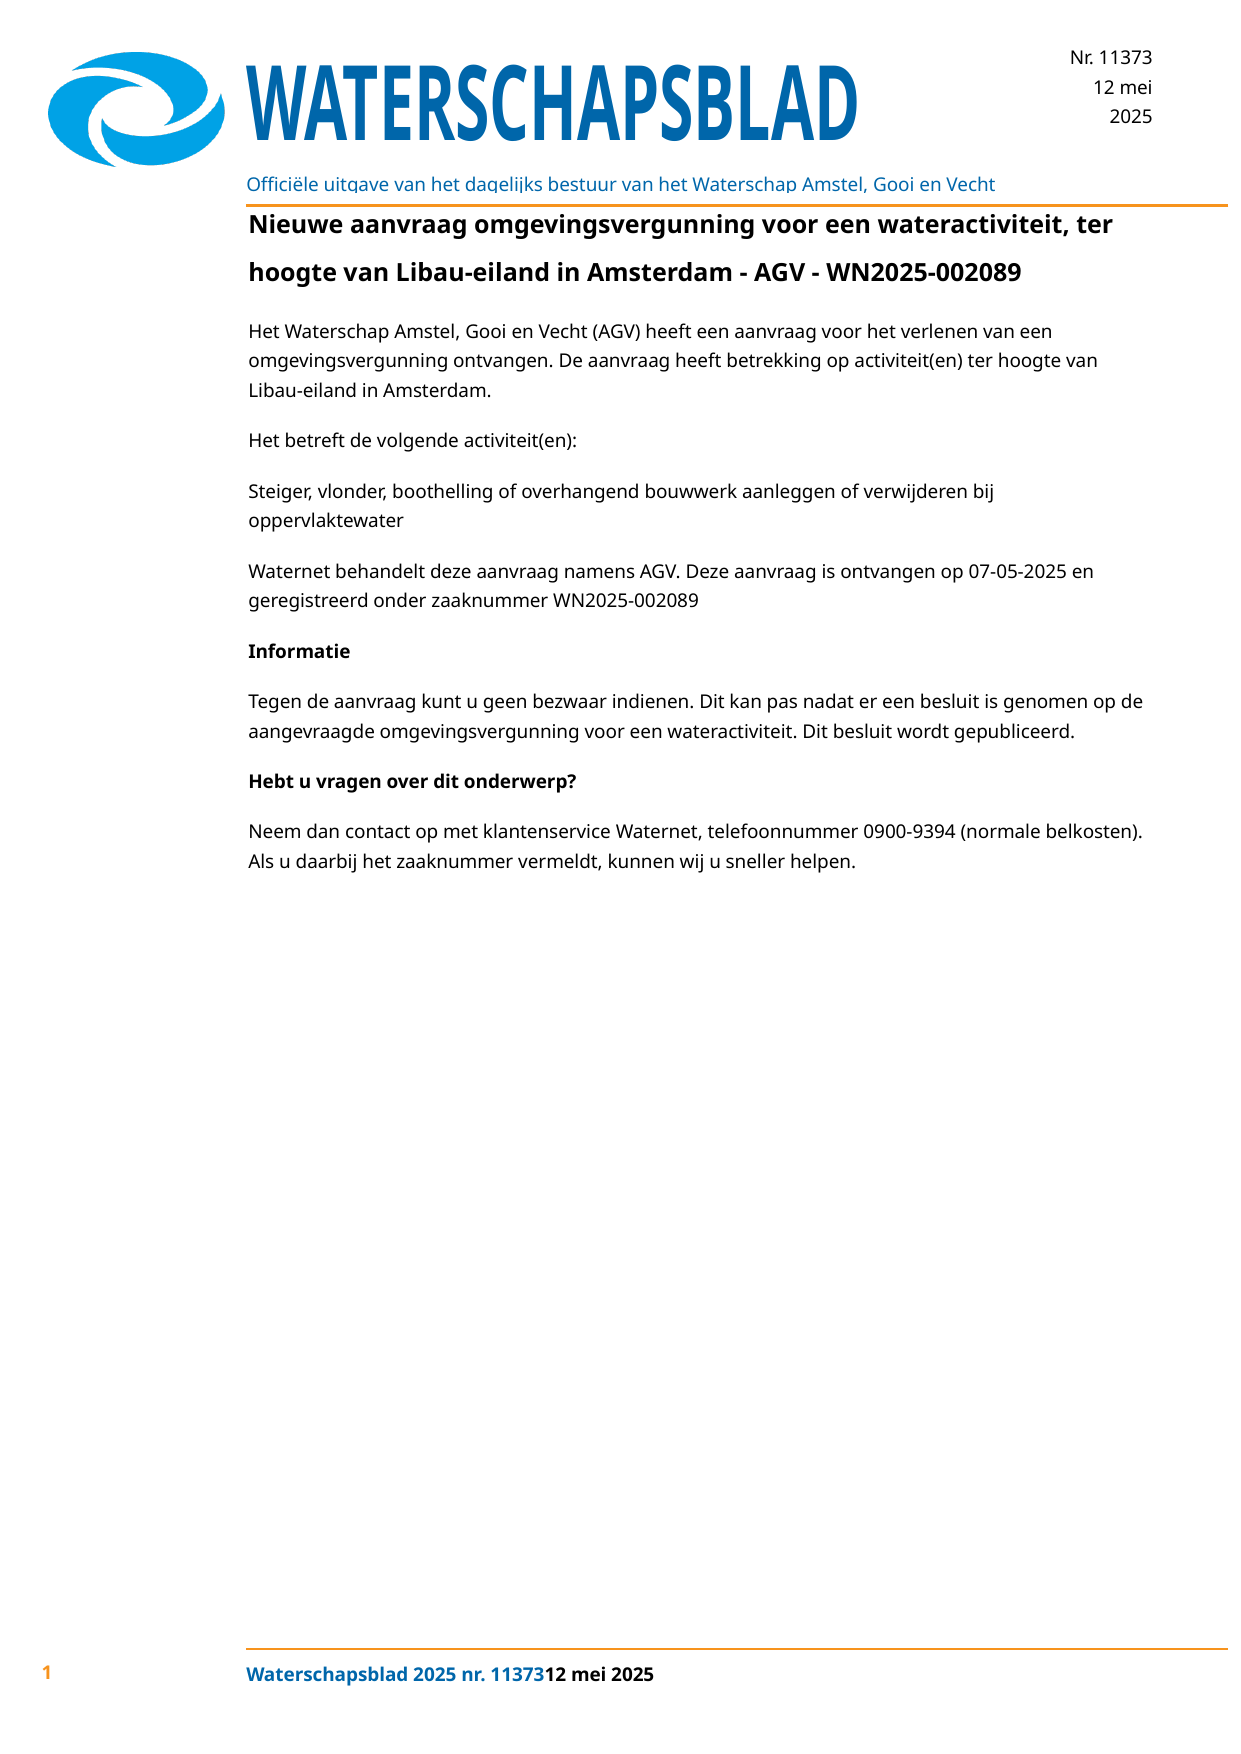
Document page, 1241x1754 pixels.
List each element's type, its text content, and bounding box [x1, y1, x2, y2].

text Het Waterschap Amstel, Gooi en Vecht (AGV) heeft een aanvraag voor het verlenen van een omgevingsvergunning ontvangen. De aanvraag heeft betrekking op activiteit(en) ter hoogte van Libau-eiland in Amsterdam. [248, 318, 1152, 403]
text Tegen de aanvraag kunt u geen bezwaar indienen. Dit kan pas nadat er een besluit is genomen op de aangevraagde omgevingsvergunning voor een wateractiviteit. Dit besluit wordt gepubliceerd. [248, 688, 1152, 744]
text Waternet behandelt deze aanvraag namens AGV. Deze aanvraag is ontvangen op 07-05-2025 en geregistreerd onder zaaknummer WN2025-002089 [248, 558, 1152, 613]
text Neem dan contact op met klantenservice Waternet, telefoonnummer 0900-9394 (normale belkosten). Als u daarbij het zaaknummer vermeldt, kunnen wij u sneller helpen. [248, 819, 1152, 874]
text Informatie [248, 638, 1152, 664]
text Nieuwe aanvraag omgevingsvergunning voor een wateractiviteit, ter hoogte van Libau-eiland in Amsterdam - AGV - WN2025-002089 [248, 207, 1152, 288]
text Het betreft de volgende activiteit(en): [248, 427, 1152, 453]
picture [41, 47, 231, 172]
text Steiger, vlonder, boothelling of overhangend bouwwerk aanleggen of verwijderen bij oppervlaktewater [248, 478, 1152, 533]
text Hebt u vragen over dit onderwerp? [248, 768, 1152, 794]
